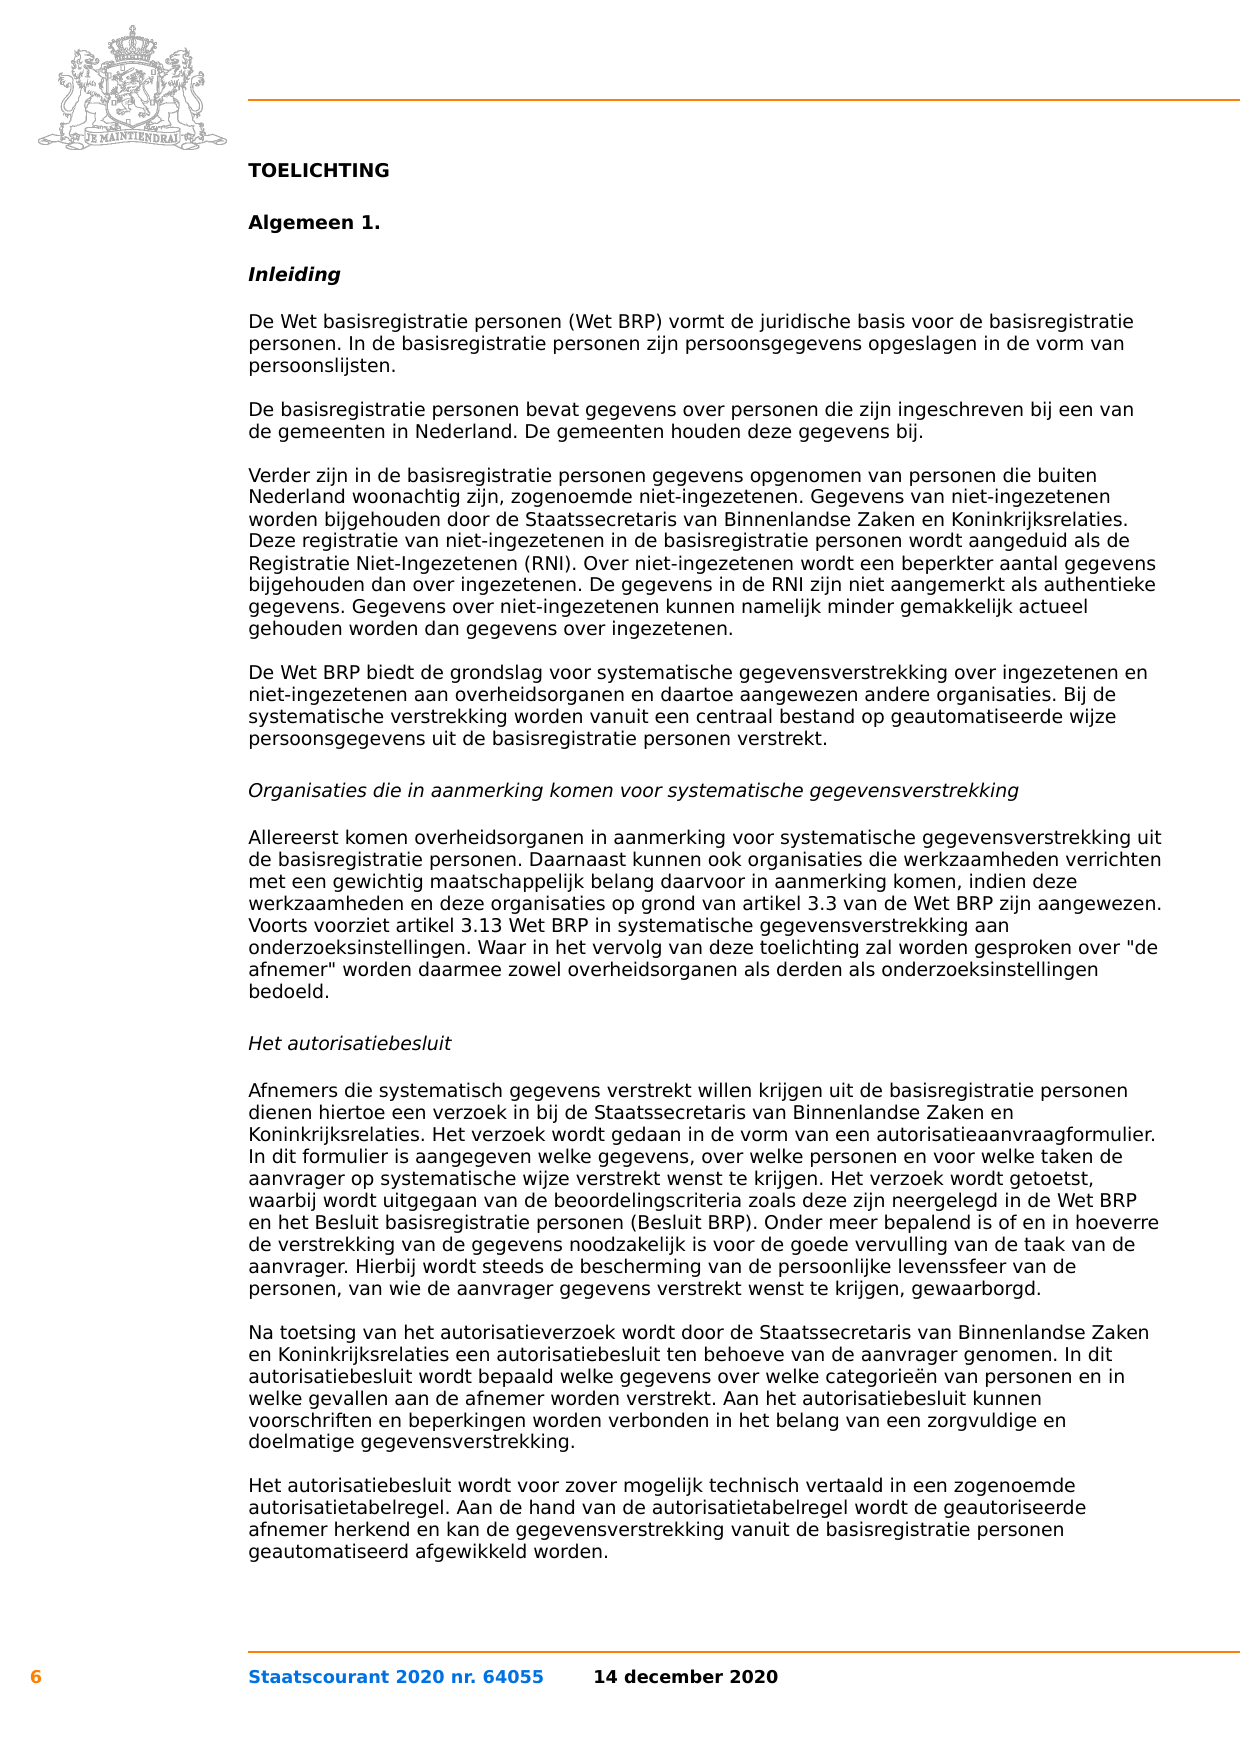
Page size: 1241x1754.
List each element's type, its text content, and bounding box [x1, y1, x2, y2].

text De Wet BRP biedt de grondslag voor systematische gegevensverstrekking over ingezetenen en niet-ingezetenen aan overheidsorganen en daartoe aangewezen andere organisaties. Bij de systematische verstrekking worden vanuit een centraal bestand op geautomatiseerde wijze persoonsgegevens uit de basisregistratie personen verstrekt. [248, 662, 1163, 750]
subtitle Algemeen 1. [248, 212, 1163, 234]
text De basisregistratie personen bevat gegevens over personen die zijn ingeschreven bij een van de gemeenten in Nederland. De gemeenten houden deze gegevens bij. [248, 399, 1163, 443]
text Na toetsing van het autorisatieverzoek wordt door de Staatssecretaris van Binnenlandse Zaken en Koninkrijksrelaties een autorisatiebesluit ten behoeve van de aanvrager genomen. In dit autorisatiebesluit wordt bepaald welke gegevens over welke categorieën van personen en in welke gevallen aan de afnemer worden verstrekt. Aan het autorisatiebesluit kunnen voorschriften en beperkingen worden verbonden in het belang van een zorgvuldige en doelmatige gegevensverstrekking. [248, 1322, 1163, 1453]
text Afnemers die systematisch gegevens verstrekt willen krijgen uit de basisregistratie personen dienen hiertoe een verzoek in bij de Staatssecretaris van Binnenlandse Zaken en Koninkrijksrelaties. Het verzoek wordt gedaan in de vorm van een autorisatieaanvraagformulier. In dit formulier is aangegeven welke gegevens, over welke personen en voor welke taken de aanvrager op systematische wijze verstrekt wenst te krijgen. Het verzoek wordt getoetst, waarbij wordt uitgegaan van de beoordelingscriteria zoals deze zijn neergelegd in de Wet BRP en het Besluit basisregistratie personen (Besluit BRP). Onder meer bepalend is of en in hoeverre de verstrekking van de gegevens noodzakelijk is voor de goede vervulling van de taak van de aanvrager. Hierbij wordt steeds de bescherming van de persoonlijke levenssfeer van de personen, van wie de aanvrager gegevens verstrekt wenst te krijgen, gewaarborgd. [248, 1080, 1163, 1300]
text Allereerst komen overheidsorganen in aanmerking voor systematische gegevensverstrekking uit de basisregistratie personen. Daarnaast kunnen ook organisaties die werkzaamheden verrichten met een gewichtig maatschappelijk belang daarvoor in aanmerking komen, indien deze werkzaamheden en deze organisaties op grond van artikel 3.3 van de Wet BRP zijn aangewezen. Voorts voorziet artikel 3.13 Wet BRP in systematische gegevensverstrekking aan onderzoeksinstellingen. Waar in het vervolg van deze toelichting zal worden gesproken over "de afnemer" worden daarmee zowel overheidsorganen als derden als onderzoeksinstellingen bedoeld. [248, 827, 1163, 1003]
subtitle Organisaties die in aanmerking komen voor systematische gegevensverstrekking [248, 780, 1163, 802]
text Verder zijn in de basisregistratie personen gegevens opgenomen van personen die buiten Nederland woonachtig zijn, zogenoemde niet-ingezetenen. Gegevens van niet-ingezetenen worden bijgehouden door de Staatssecretaris van Binnenlandse Zaken en Koninkrijksrelaties. Deze registratie van niet-ingezetenen in de basisregistratie personen wordt aangeduid als de Registratie Niet-Ingezetenen (RNI). Over niet-ingezetenen wordt een beperkter aantal gegevens bijgehouden dan over ingezetenen. De gegevens in de RNI zijn niet aangemerkt als authentieke gegevens. Gegevens over niet-ingezetenen kunnen namelijk minder gemakkelijk actueel gehouden worden dan gegevens over ingezetenen. [248, 464, 1163, 640]
subtitle Het autorisatiebesluit [248, 1033, 1163, 1055]
text De Wet basisregistratie personen (Wet BRP) vormt de juridische basis voor de basisregistratie personen. In de basisregistratie personen zijn persoonsgegevens opgeslagen in de vorm van persoonslijsten. [248, 311, 1163, 377]
text Het autorisatiebesluit wordt voor zover mogelijk technisch vertaald in een zogenoemde autorisatietabelregel. Aan de hand van de autorisatietabelregel wordt de geautoriseerde afnemer herkend en kan de gegevensverstrekking vanuit de basisregistratie personen geautomatiseerd afgewikkeld worden. [248, 1475, 1163, 1563]
picture [38, 25, 227, 150]
subtitle TOELICHTING [248, 160, 1163, 182]
subtitle Inleiding [248, 264, 1163, 286]
